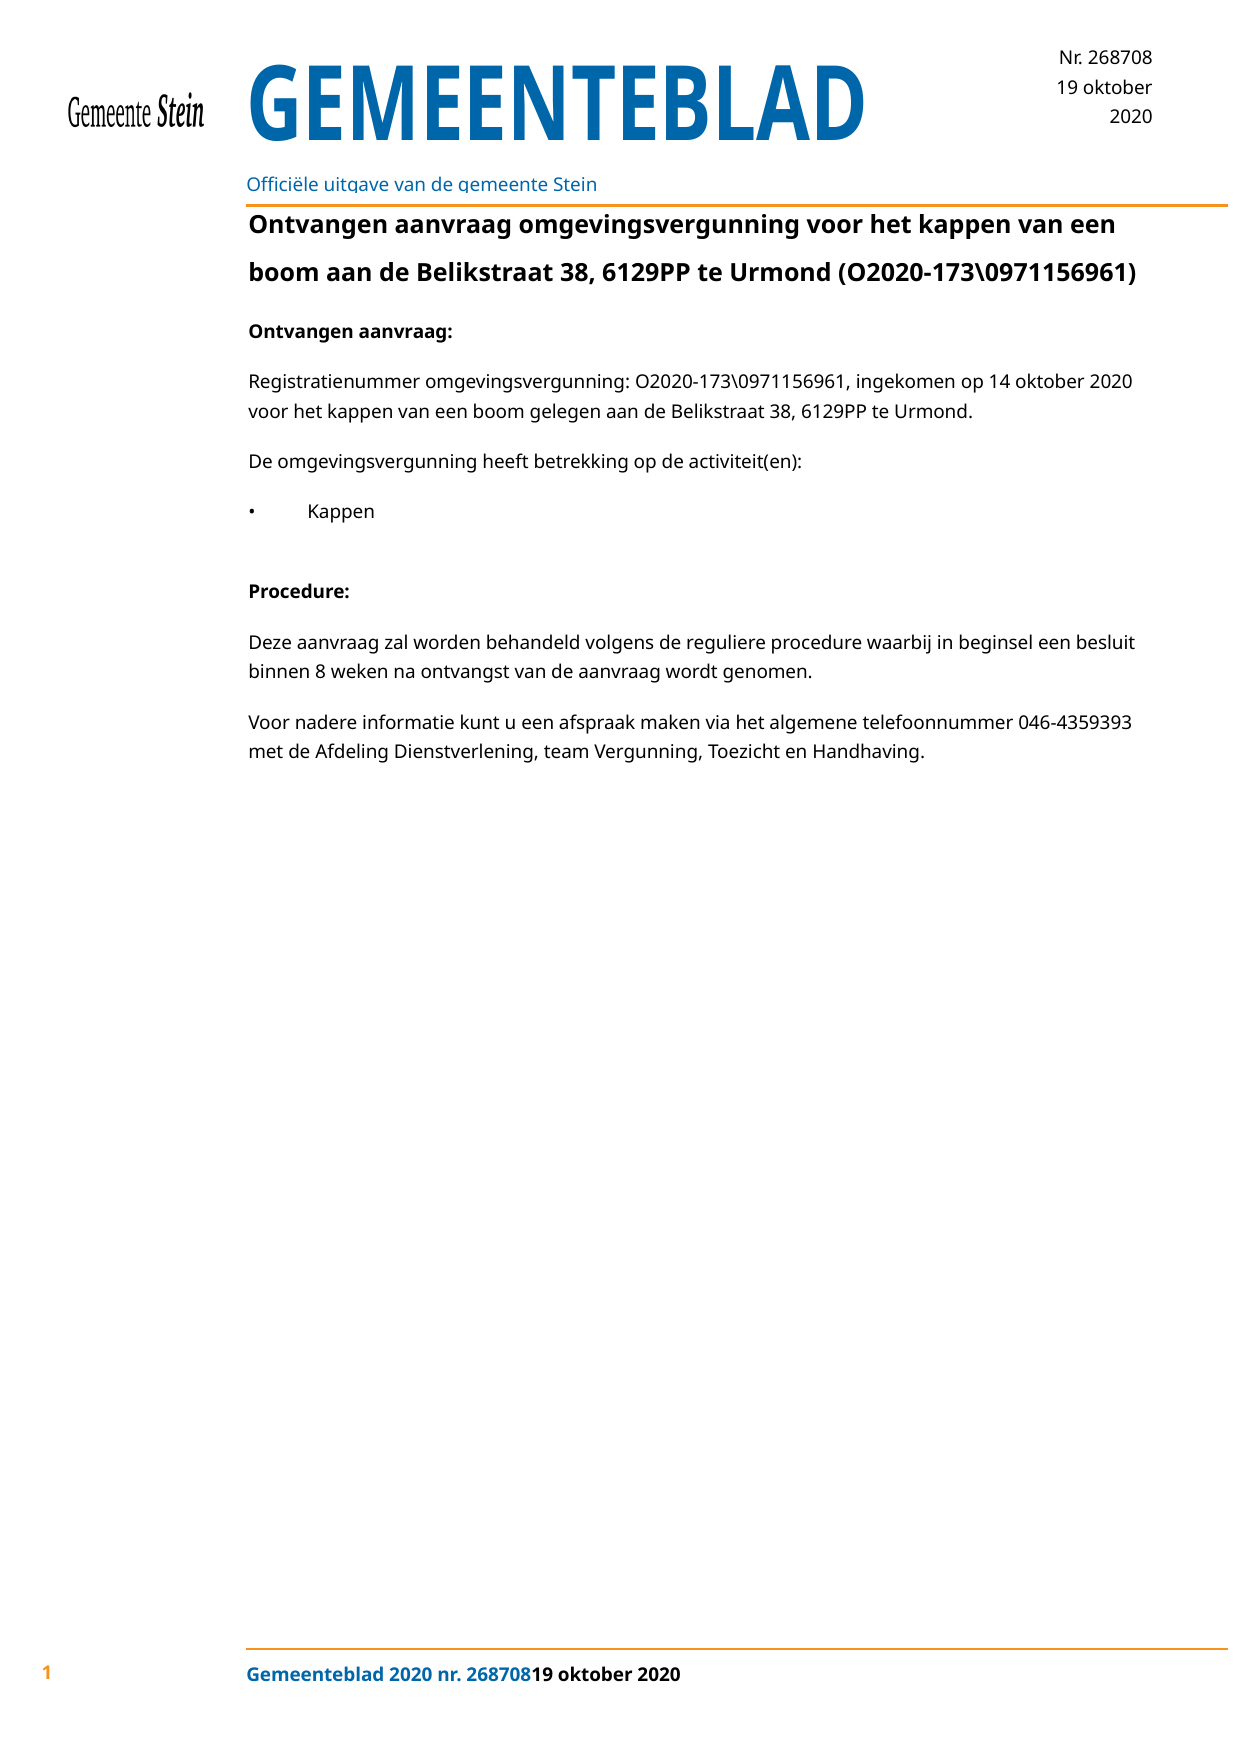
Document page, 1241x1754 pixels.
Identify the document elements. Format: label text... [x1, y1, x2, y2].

text Voor nadere informatie kunt u een afspraak maken via het algemene telefoonnummer 046-4359393 met de Afdeling Dienstverlening, team Vergunning, Toezicht en Handhaving. [248, 709, 1152, 764]
text Registratienummer omgevingsvergunning: O2020-173\0971156961, ingekomen op 14 oktober 2020 voor het kappen van een boom gelegen aan de Belikstraat 38, 6129PP te Urmond. [248, 368, 1152, 424]
text Ontvangen aanvraag omgevingsvergunning voor het kappen van een boom aan de Belikstraat 38, 6129PP te Urmond (O2020-173\0971156961) [248, 207, 1152, 288]
picture [41, 47, 231, 172]
text Ontvangen aanvraag: [248, 318, 1152, 344]
text De omgevingsvergunning heeft betrekking op de activiteit(en): [248, 448, 1152, 474]
list Kappen [248, 499, 1152, 524]
text Procedure: [248, 579, 1152, 604]
text Deze aanvraag zal worden behandeld volgens de reguliere procedure waarbij in beginsel een besluit binnen 8 weken na ontvangst van de aanvraag wordt genomen. [248, 629, 1152, 684]
